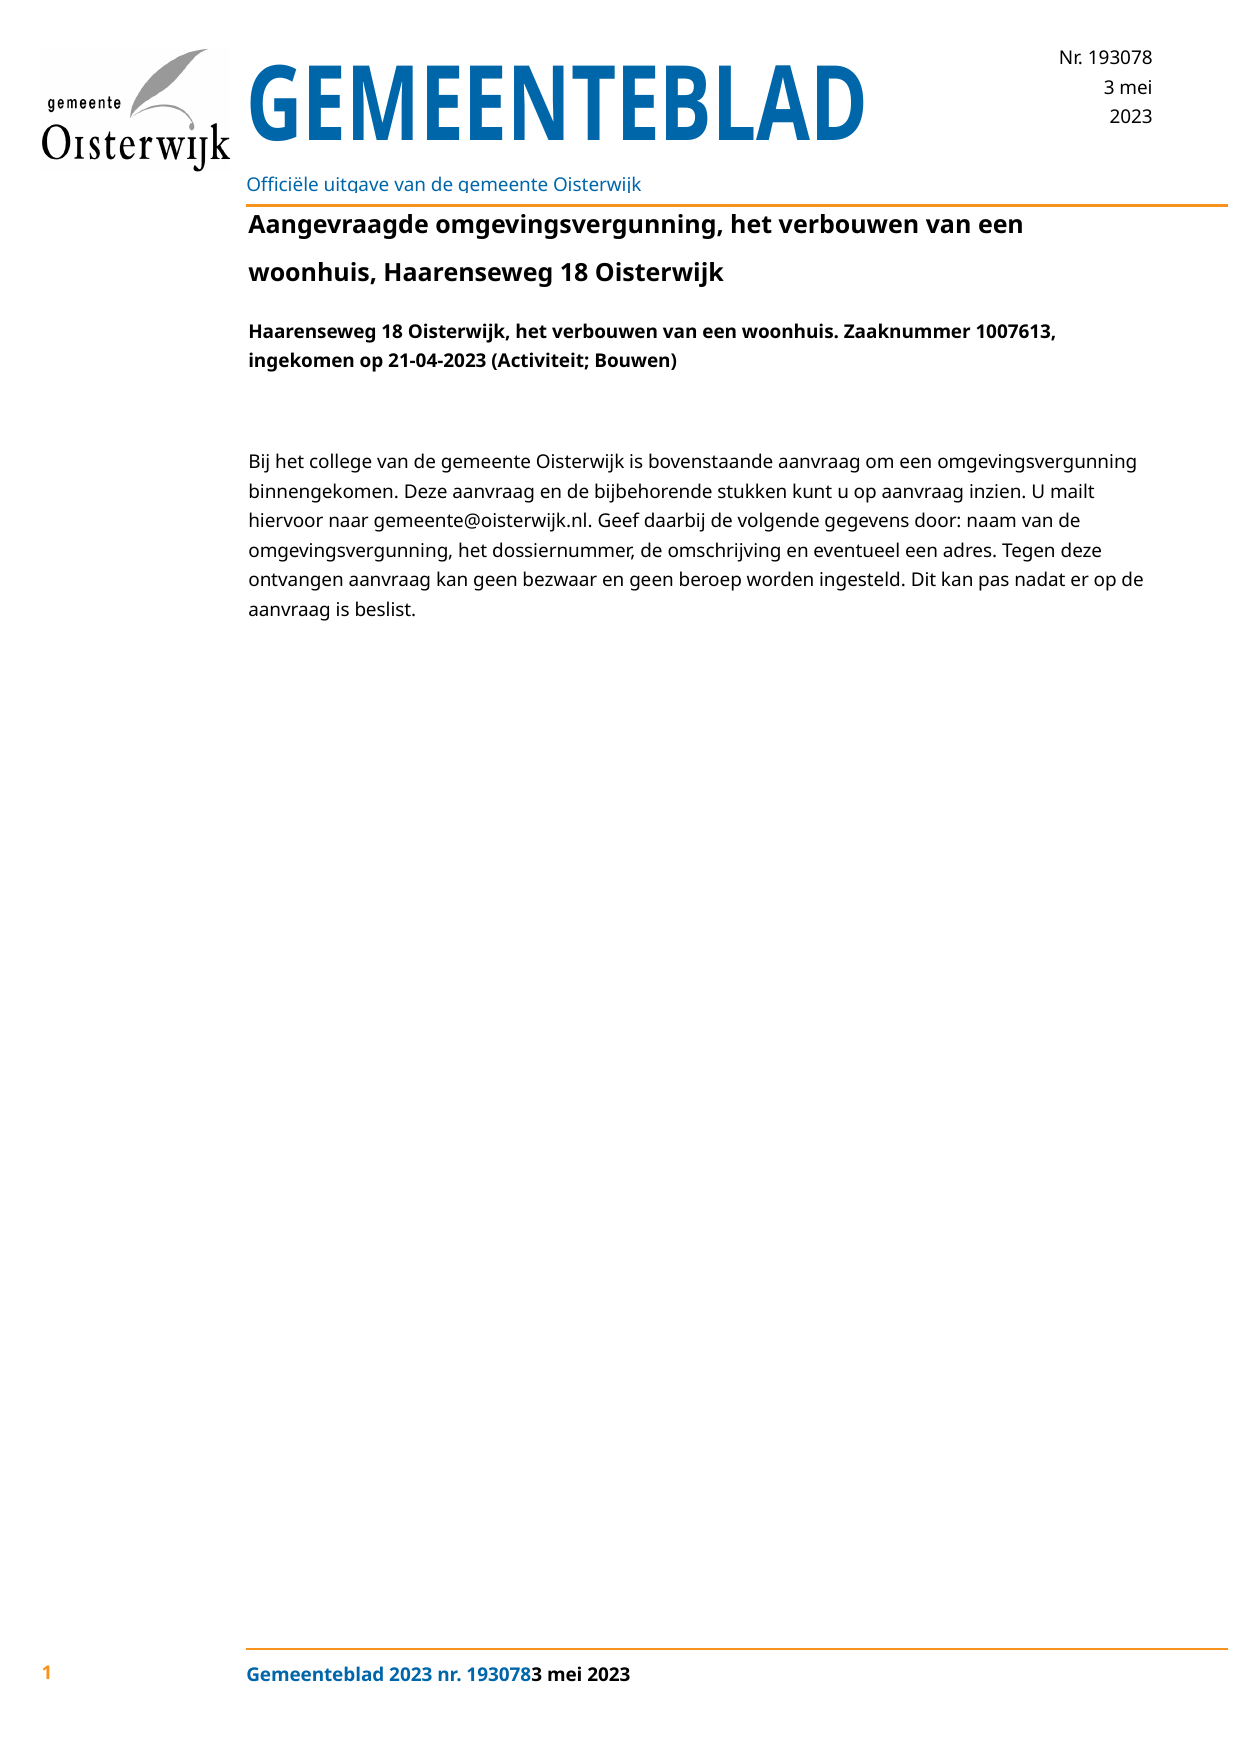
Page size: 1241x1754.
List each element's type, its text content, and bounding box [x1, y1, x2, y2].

text Aangevraagde omgevingsvergunning, het verbouwen van een woonhuis, Haarenseweg 18 Oisterwijk [248, 207, 1152, 288]
picture [41, 47, 231, 172]
text Bij het college van de gemeente Oisterwijk is bovenstaande aanvraag om een omgevingsvergunning binnengekomen. Deze aanvraag en de bijbehorende stukken kunt u op aanvraag inzien. U mailt hiervoor naar gemeente@oisterwijk.nl. Geef daarbij de volgende gegevens door: naam van de omgevingsvergunning, het dossiernummer, de omschrijving en eventueel een adres. Tegen deze ontvangen aanvraag kan geen bezwaar en geen beroep worden ingesteld. Dit kan pas nadat er op de aanvraag is beslist. [248, 448, 1152, 622]
text Haarenseweg 18 Oisterwijk, het verbouwen van een woonhuis. Zaaknummer 1007613, ingekomen op 21-04-2023 (Activiteit; Bouwen) [248, 318, 1152, 373]
